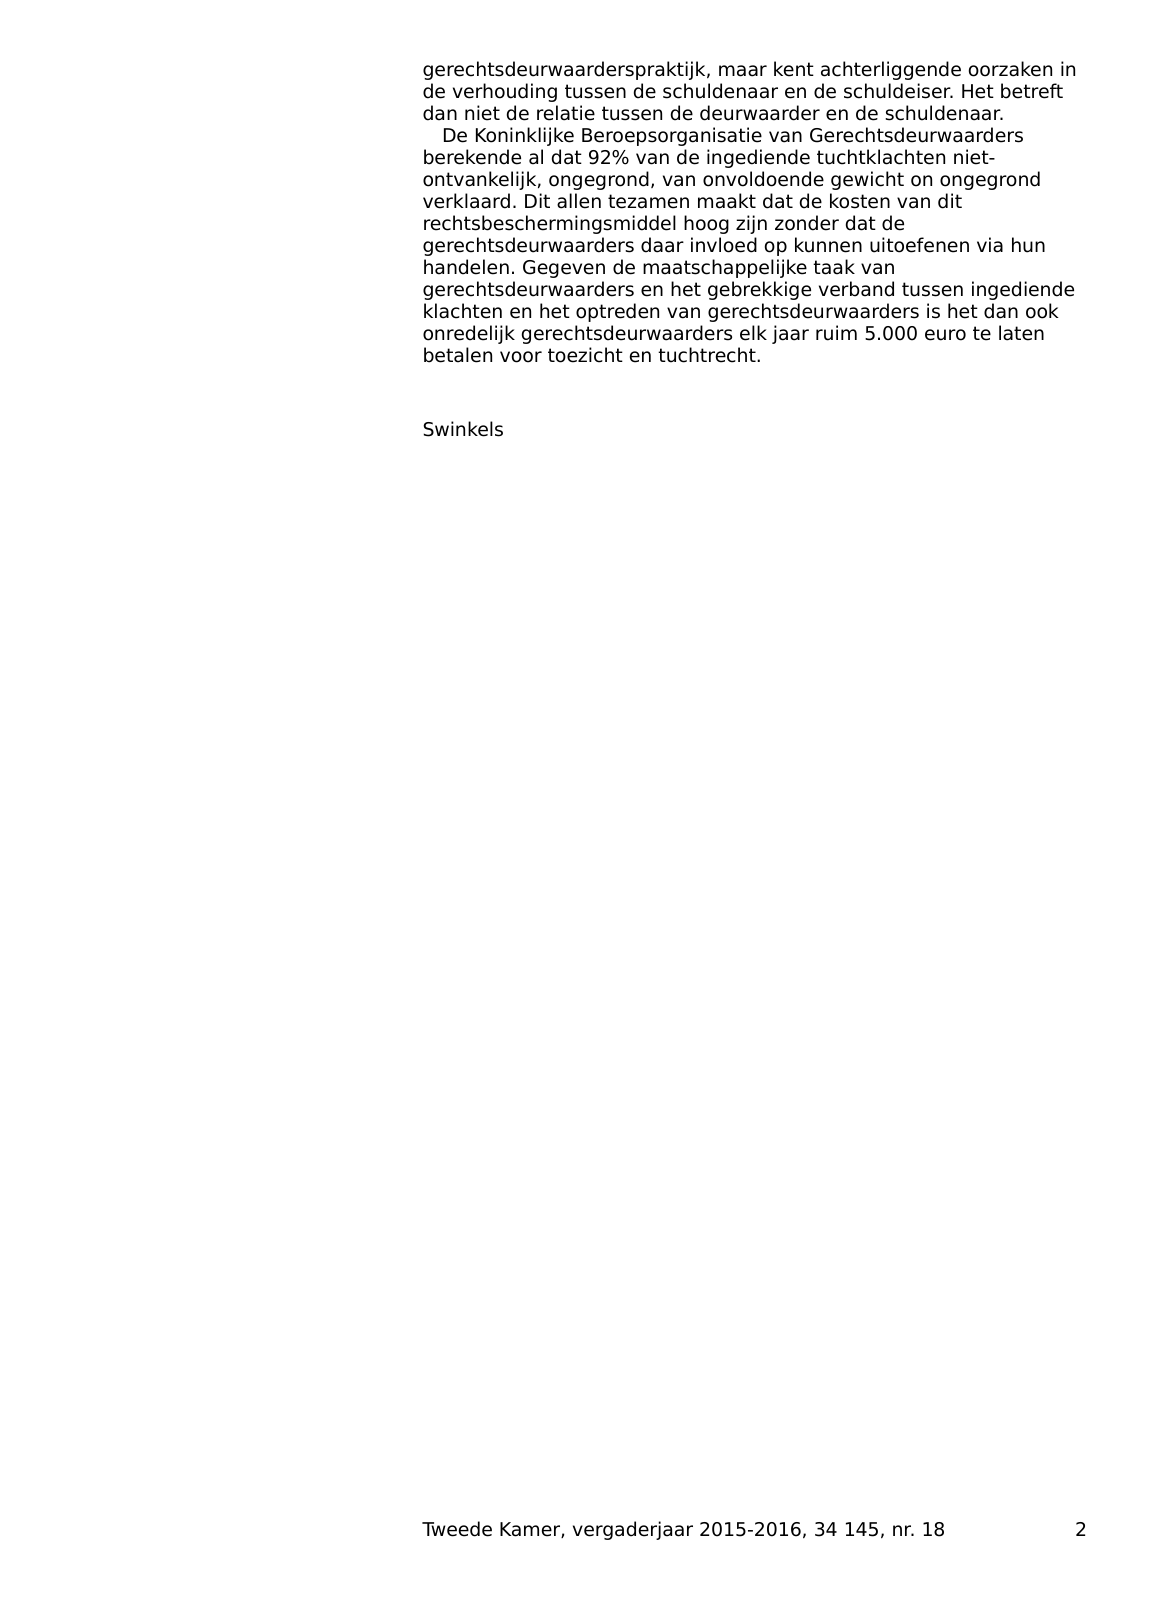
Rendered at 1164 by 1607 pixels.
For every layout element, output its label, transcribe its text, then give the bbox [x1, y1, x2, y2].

text Swinkels [422, 397, 1087, 441]
text gerechtsdeurwaarderspraktijk, maar kent achterliggende oorzaken in de verhouding tussen de schuldenaar en de schuldeiser. Het betreft dan niet de relatie tussen de deurwaarder en de schuldenaar. [422, 59, 1087, 125]
text De Koninklijke Beroepsorganisatie van Gerechtsdeurwaarders berekende al dat 92% van de ingediende tuchtklachten niet-ontvankelijk, ongegrond, van onvoldoende gewicht on ongegrond verklaard. Dit allen tezamen maakt dat de kosten van dit rechtsbeschermingsmiddel hoog zijn zonder dat de gerechtsdeurwaarders daar invloed op kunnen uitoefenen via hun handelen. Gegeven de maatschappelijke taak van gerechtsdeurwaarders en het gebrekkige verband tussen ingediende klachten en het optreden van gerechtsdeurwaarders is het dan ook onredelijk gerechtsdeurwaarders elk jaar ruim 5.000 euro te laten betalen voor toezicht en tuchtrecht. [422, 125, 1087, 367]
